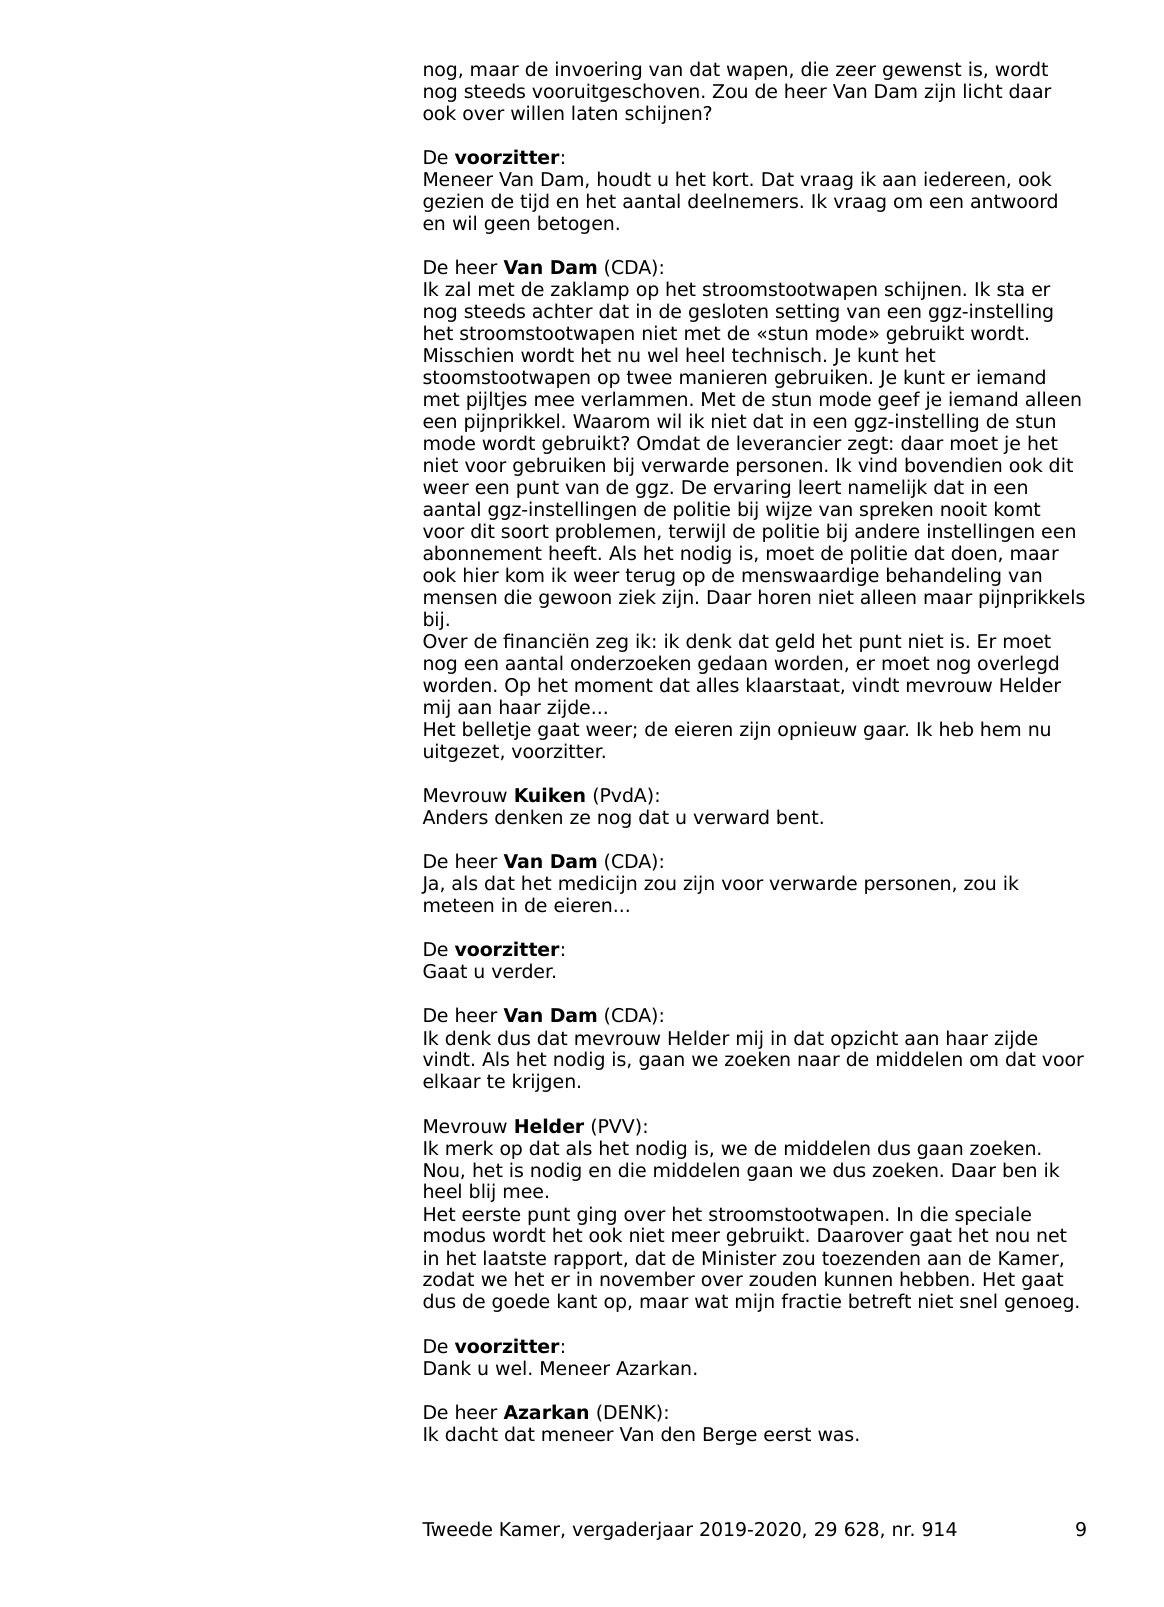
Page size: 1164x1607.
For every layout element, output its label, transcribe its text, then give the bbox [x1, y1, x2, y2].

text De heer Van Dam (CDA): [422, 1005, 1087, 1027]
text Ik zal met de zaklamp op het stroomstootwapen schijnen. Ik sta er nog steeds achter dat in de gesloten setting van een ggz-instelling het stroomstootwapen niet met de «stun mode» gebruikt wordt. Misschien wordt het nu wel heel technisch. Je kunt het stoomstootwapen op twee manieren gebruiken. Je kunt er iemand met pijltjes mee verlammen. Met de stun mode geef je iemand alleen een pijnprikkel. Waarom wil ik niet dat in een ggz-instelling de stun mode wordt gebruikt? Omdat de leverancier zegt: daar moet je het niet voor gebruiken bij verwarde personen. Ik vind bovendien ook dit weer een punt van de ggz. De ervaring leert namelijk dat in een aantal ggz-instellingen de politie bij wijze van spreken nooit komt voor dit soort problemen, terwijl de politie bij andere instellingen een abonnement heeft. Als het nodig is, moet de politie dat doen, maar ook hier kom ik weer terug op de menswaardige behandeling van mensen die gewoon ziek zijn. Daar horen niet alleen maar pijnprikkels bij. [422, 279, 1087, 631]
text Ik merk op dat als het nodig is, we de middelen dus gaan zoeken. Nou, het is nodig en die middelen gaan we dus zoeken. Daar ben ik heel blij mee. [422, 1137, 1087, 1203]
text Ik dacht dat meneer Van den Berge eerst was. [422, 1424, 1087, 1446]
text Het belletje gaat weer; de eieren zijn opnieuw gaar. Ik heb hem nu uitgezet, voorzitter. [422, 719, 1087, 763]
text De heer Azarkan (DENK): [422, 1402, 1087, 1424]
text Ja, als dat het medicijn zou zijn voor verwarde personen, zou ik meteen in de eieren... [422, 873, 1087, 917]
text Anders denken ze nog dat u verward bent. [422, 807, 1087, 829]
text Mevrouw Helder (PVV): [422, 1116, 1087, 1137]
text De heer Van Dam (CDA): [422, 257, 1087, 279]
text Ik denk dus dat mevrouw Helder mij in dat opzicht aan haar zijde vindt. Als het nodig is, gaan we zoeken naar de middelen om dat voor elkaar te krijgen. [422, 1027, 1087, 1093]
text Gaat u verder. [422, 961, 1087, 983]
text De voorzitter: [422, 939, 1087, 961]
text De heer Van Dam (CDA): [422, 851, 1087, 873]
text Meneer Van Dam, houdt u het kort. Dat vraag ik aan iedereen, ook gezien de tijd en het aantal deelnemers. Ik vraag om een antwoord en wil geen betogen. [422, 169, 1087, 235]
text Dank u wel. Meneer Azarkan. [422, 1357, 1087, 1379]
text De voorzitter: [422, 147, 1087, 169]
text nog, maar de invoering van dat wapen, die zeer gewenst is, wordt nog steeds vooruitgeschoven. Zou de heer Van Dam zijn licht daar ook over willen laten schijnen? [422, 59, 1087, 125]
text Over de financiën zeg ik: ik denk dat geld het punt niet is. Er moet nog een aantal onderzoeken gedaan worden, er moet nog overlegd worden. Op het moment dat alles klaarstaat, vindt mevrouw Helder mij aan haar zijde... [422, 631, 1087, 719]
text Mevrouw Kuiken (PvdA): [422, 785, 1087, 807]
text Het eerste punt ging over het stroomstootwapen. In die speciale modus wordt het ook niet meer gebruikt. Daarover gaat het nou net in het laatste rapport, dat de Minister zou toezenden aan de Kamer, zodat we het er in november over zouden kunnen hebben. Het gaat dus de goede kant op, maar wat mijn fractie betreft niet snel genoeg. [422, 1203, 1087, 1313]
text De voorzitter: [422, 1336, 1087, 1357]
